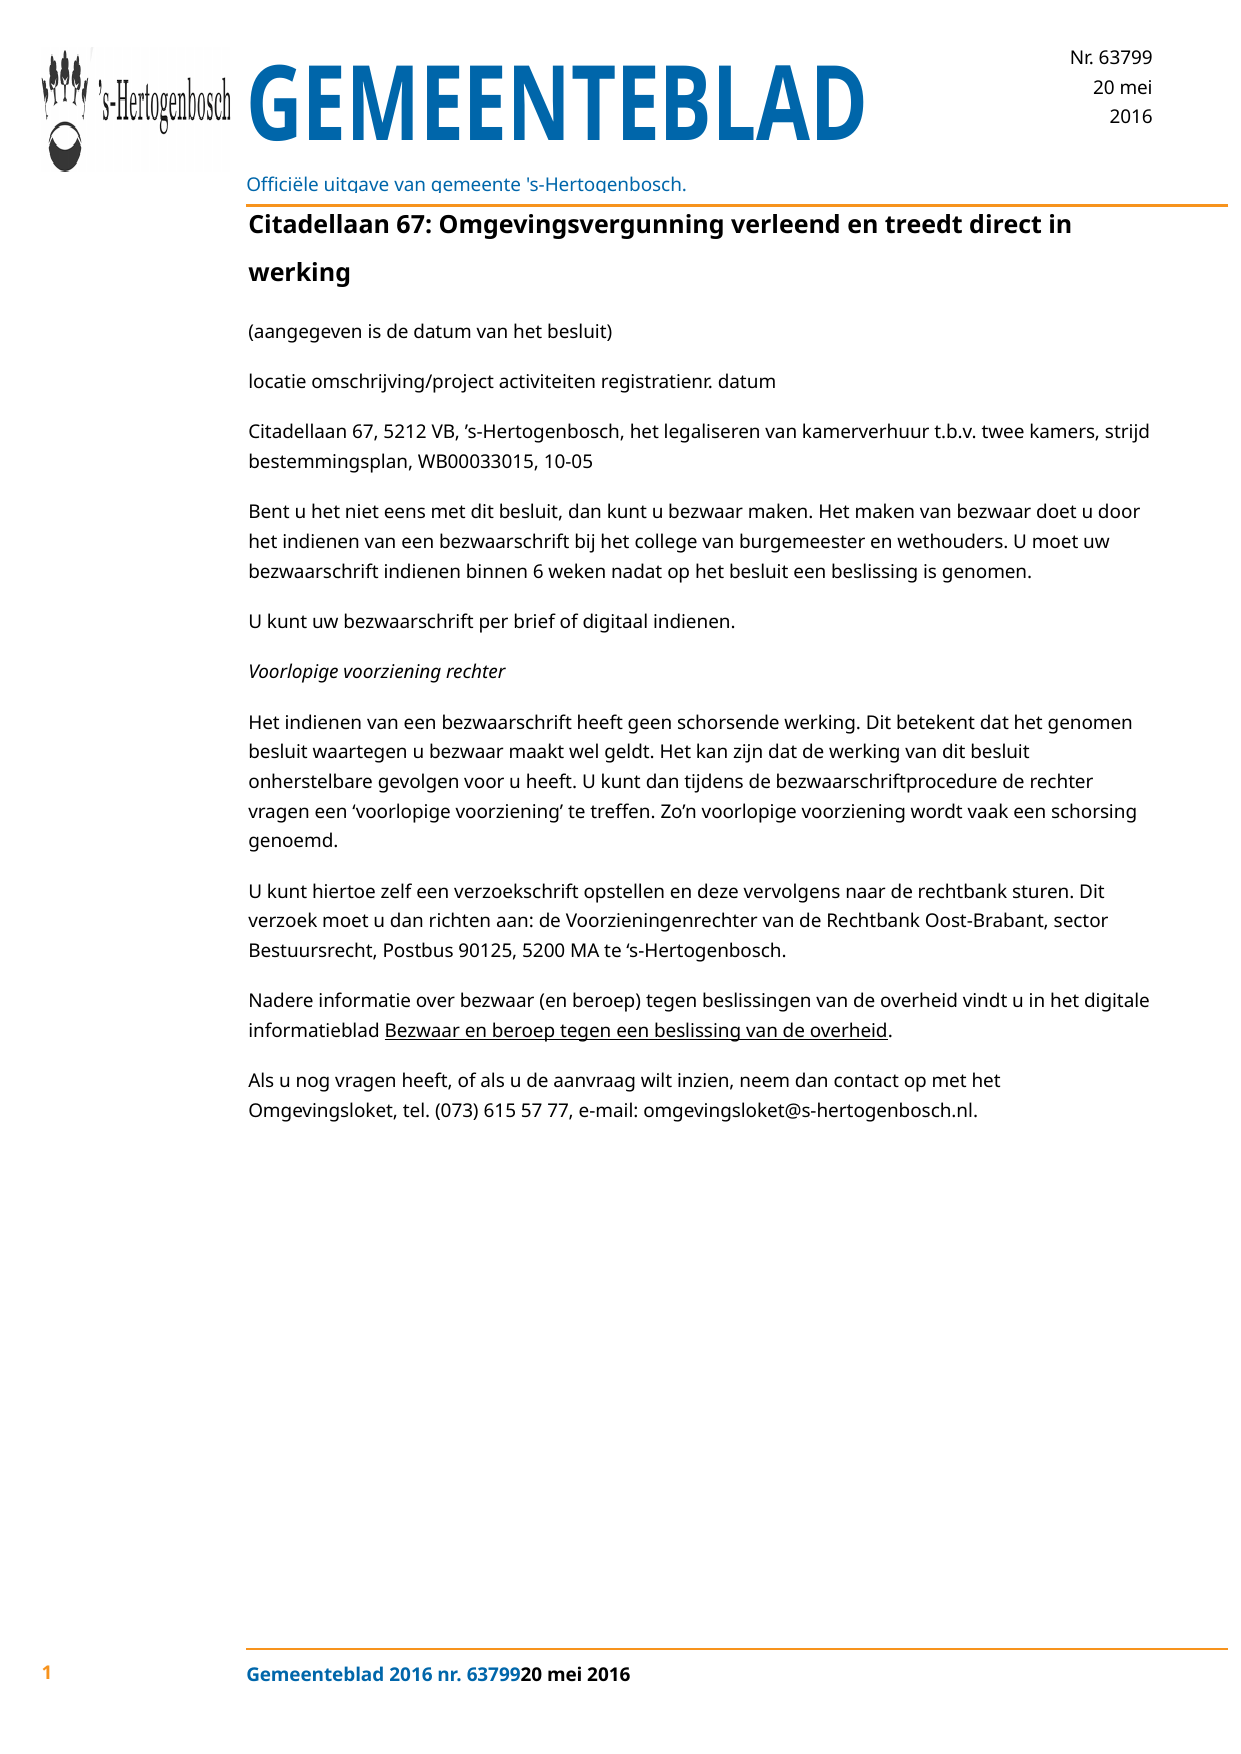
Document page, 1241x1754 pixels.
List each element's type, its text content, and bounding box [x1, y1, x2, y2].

text Nadere informatie over bezwaar (en beroep) tegen beslissingen van de overheid vindt u in het digitale informatieblad Bezwaar en beroep tegen een beslissing van de overheid. [248, 987, 1152, 1043]
text Citadellaan 67: Omgevingsvergunning verleend en treedt direct in werking [248, 207, 1152, 288]
text U kunt uw bezwaarschrift per brief of digitaal indienen. [248, 608, 1152, 634]
text Voorlopige voorziening rechter [248, 659, 1152, 684]
text (aangegeven is de datum van het besluit) [248, 318, 1152, 344]
text Het indienen van een bezwaarschrift heeft geen schorsende werking. Dit betekent dat het genomen besluit waartegen u bezwaar maakt wel geldt. Het kan zijn dat de werking van dit besluit onherstelbare gevolgen voor u heeft. U kunt dan tijdens de bezwaarschriftprocedure de rechter vragen een ‘voorlopige voorziening’ te treffen. Zo’n voorlopige voorziening wordt vaak een schorsing genoemd. [248, 709, 1152, 853]
text Bent u het niet eens met dit besluit, dan kunt u bezwaar maken. Het maken van bezwaar doet u door het indienen van een bezwaarschrift bij het college van burgemeester en wethouders. U moet uw bezwaarschrift indienen binnen 6 weken nadat op het besluit een beslissing is genomen. [248, 499, 1152, 584]
text locatie omschrijving/project activiteiten registratienr. datum [248, 368, 1152, 394]
picture [41, 47, 231, 172]
text U kunt hiertoe zelf een verzoekschrift opstellen en deze vervolgens naar de rechtbank sturen. Dit verzoek moet u dan richten aan: de Voorzieningenrechter van de Rechtbank Oost-Brabant, sector Bestuursrecht, Postbus 90125, 5200 MA te ‘s-Hertogenbosch. [248, 878, 1152, 963]
text Citadellaan 67, 5212 VB, ’s-Hertogenbosch, het legaliseren van kamerverhuur t.b.v. twee kamers, strijd bestemmingsplan, WB00033015, 10-05 [248, 419, 1152, 474]
text Als u nog vragen heeft, of als u de aanvraag wilt inzien, neem dan contact op met het Omgevingsloket, tel. (073) 615 57 77, e-mail: omgevingsloket@s-hertogenbosch.nl. [248, 1067, 1152, 1123]
